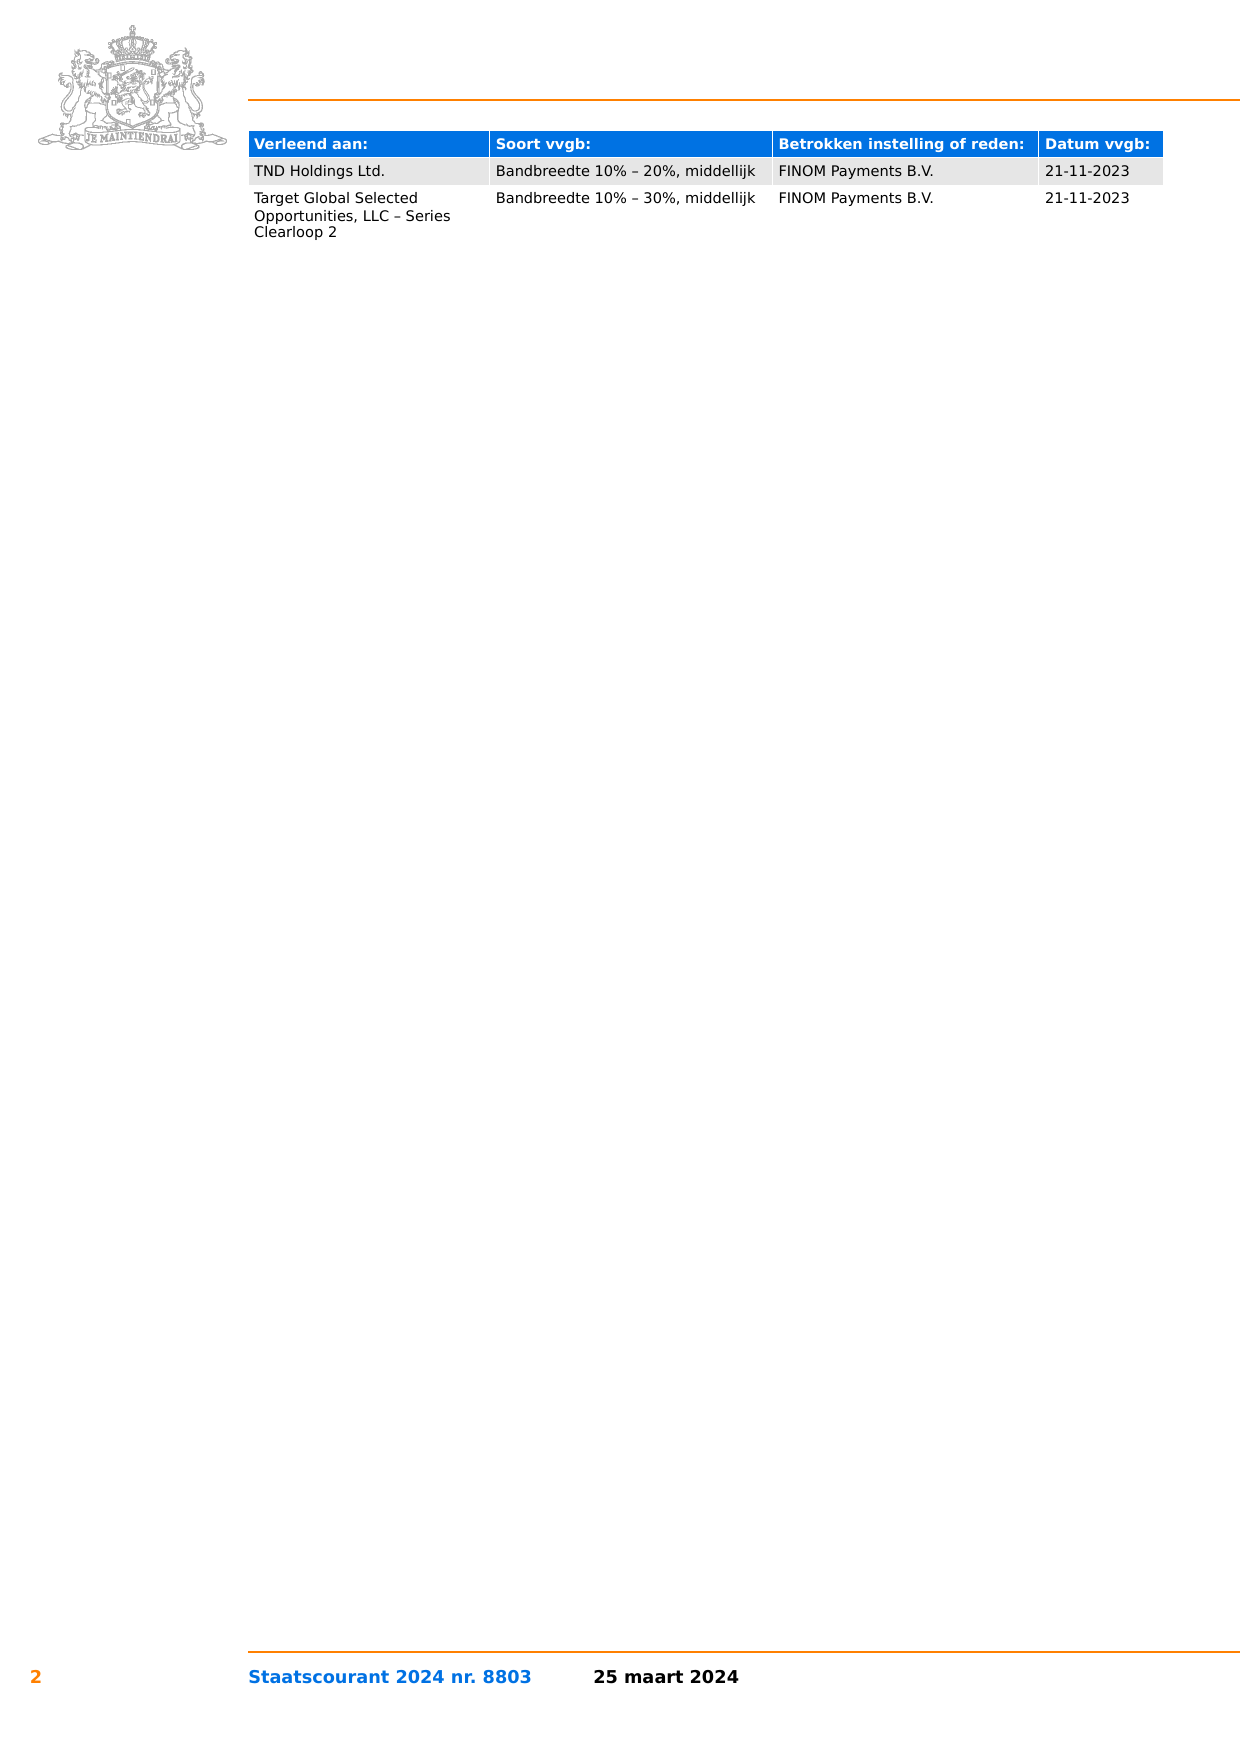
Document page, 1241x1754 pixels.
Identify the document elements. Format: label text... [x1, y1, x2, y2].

table_cell 21-11-2023 [1039, 186, 1163, 246]
table_header Betrokken instelling of reden: [773, 131, 1038, 157]
table_cell Target Global Selected Opportunities, LLC – Series Clearloop 2 [249, 186, 489, 246]
table_cell Bandbreedte 10% – 30%, middellijk [490, 186, 772, 246]
table_header Datum vvgb: [1039, 131, 1163, 157]
table_cell TND Holdings Ltd. [249, 158, 489, 185]
table_header Soort vvgb: [490, 131, 772, 157]
table_cell Bandbreedte 10% – 20%, middellijk [490, 158, 772, 185]
picture [38, 25, 227, 150]
table_header Verleend aan: [249, 131, 489, 157]
table_cell 21-11-2023 [1039, 158, 1163, 185]
table_cell FINOM Payments B.V. [773, 186, 1038, 246]
table_cell FINOM Payments B.V. [773, 158, 1038, 185]
